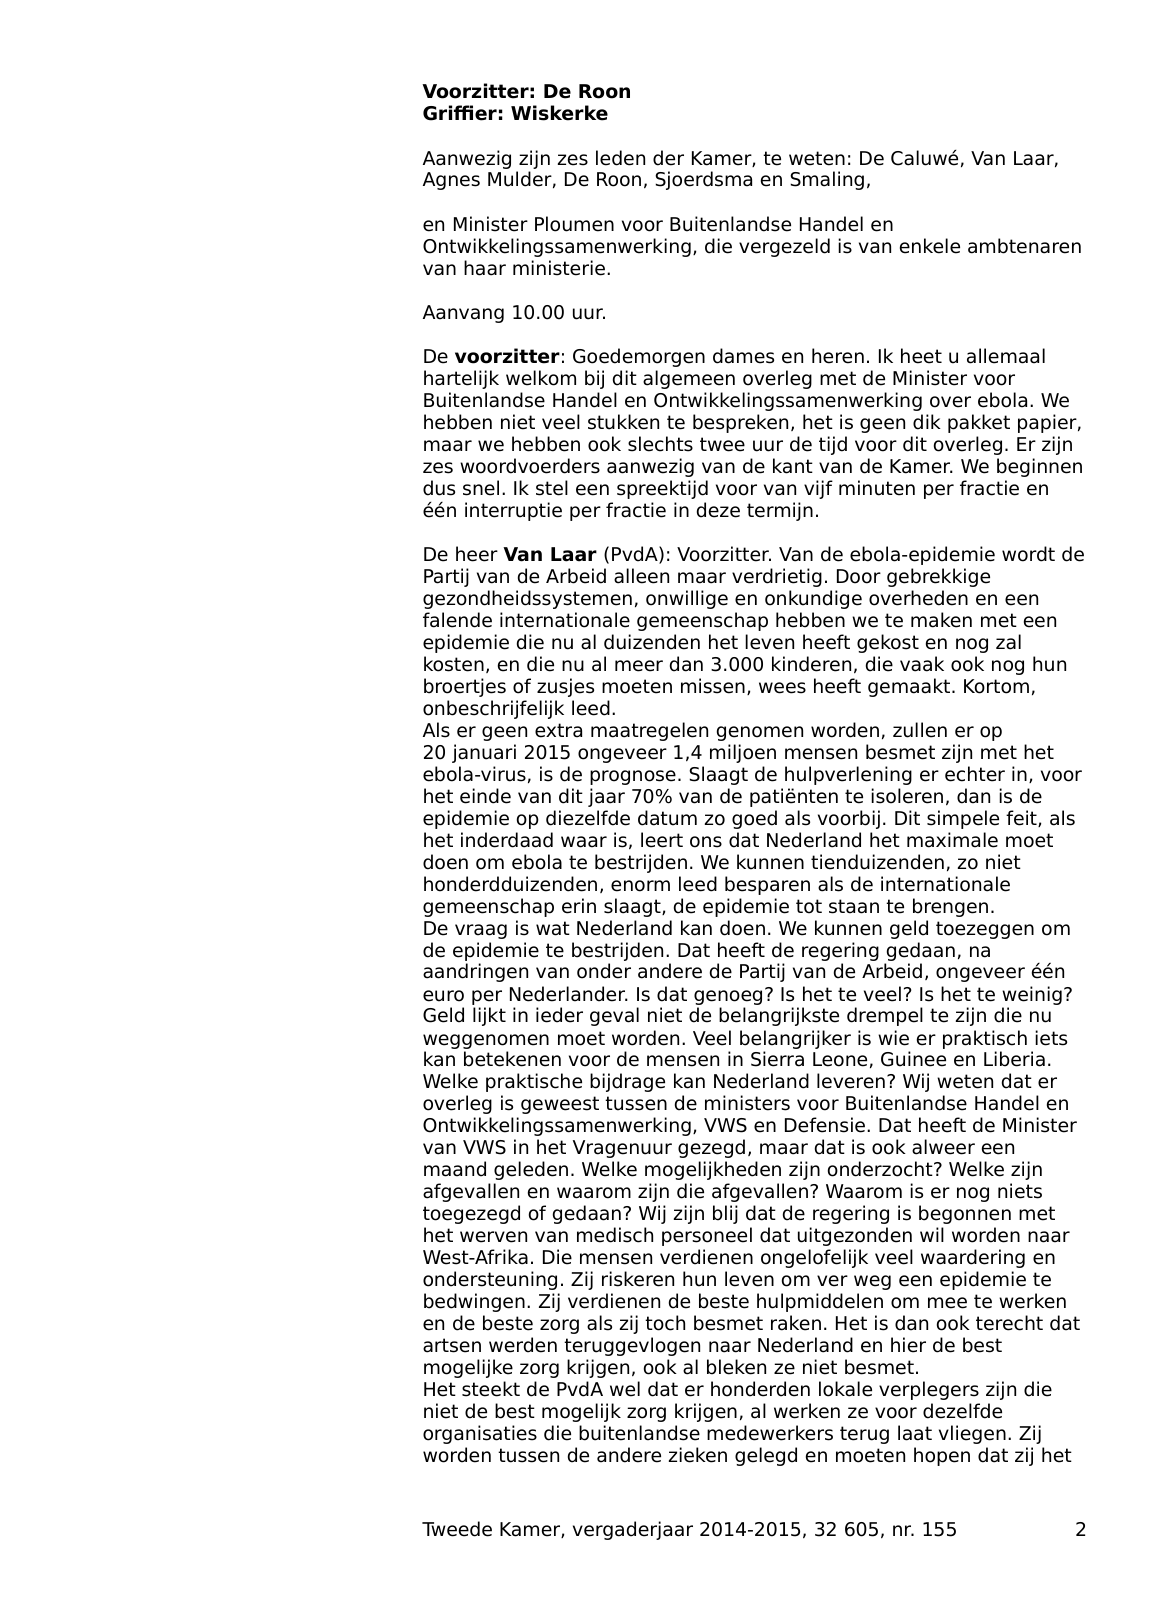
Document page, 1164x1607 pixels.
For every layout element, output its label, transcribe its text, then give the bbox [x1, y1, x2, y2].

text Aanvang 10.00 uur. [422, 302, 1087, 324]
text De voorzitter: Goedemorgen dames en heren. Ik heet u allemaal hartelijk welkom bij dit algemeen overleg met de Minister voor Buitenlandse Handel en Ontwikkelingssamenwerking over ebola. We hebben niet veel stukken te bespreken, het is geen dik pakket papier, maar we hebben ook slechts twee uur de tijd voor dit overleg. Er zijn zes woordvoerders aanwezig van de kant van de Kamer. We beginnen dus snel. Ik stel een spreektijd voor van vijf minuten per fractie en één interruptie per fractie in deze termijn. [422, 346, 1087, 522]
text Griffier: Wiskerke [422, 103, 1087, 125]
text Het steekt de PvdA wel dat er honderden lokale verplegers zijn die niet de best mogelijk zorg krijgen, al werken ze voor dezelfde organisaties die buitenlandse medewerkers terug laat vliegen. Zij worden tussen de andere zieken gelegd en moeten hopen dat zij het [422, 1379, 1087, 1467]
text en Minister Ploumen voor Buitenlandse Handel en Ontwikkelingssamenwerking, die vergezeld is van enkele ambtenaren van haar ministerie. [422, 213, 1087, 279]
text De heer Van Laar (PvdA): Voorzitter. Van de ebola-epidemie wordt de Partij van de Arbeid alleen maar verdrietig. Door gebrekkige gezondheidssystemen, onwillige en onkundige overheden en een falende internationale gemeenschap hebben we te maken met een epidemie die nu al duizenden het leven heeft gekost en nog zal kosten, en die nu al meer dan 3.000 kinderen, die vaak ook nog hun broertjes of zusjes moeten missen, wees heeft gemaakt. Kortom, onbeschrijfelijk leed. [422, 544, 1087, 720]
text Voorzitter: De Roon [422, 81, 1087, 103]
text Als er geen extra maatregelen genomen worden, zullen er op 20 januari 2015 ongeveer 1,4 miljoen mensen besmet zijn met het ebola-virus, is de prognose. Slaagt de hulpverlening er echter in, voor het einde van dit jaar 70% van de patiënten te isoleren, dan is de epidemie op diezelfde datum zo goed als voorbij. Dit simpele feit, als het inderdaad waar is, leert ons dat Nederland het maximale moet doen om ebola te bestrijden. We kunnen tienduizenden, zo niet honderdduizenden, enorm leed besparen als de internationale gemeenschap erin slaagt, de epidemie tot staan te brengen. [422, 720, 1087, 917]
text De vraag is wat Nederland kan doen. We kunnen geld toezeggen om de epidemie te bestrijden. Dat heeft de regering gedaan, na aandringen van onder andere de Partij van de Arbeid, ongeveer één euro per Nederlander. Is dat genoeg? Is het te veel? Is het te weinig? Geld lijkt in ieder geval niet de belangrijkste drempel te zijn die nu weggenomen moet worden. Veel belangrijker is wie er praktisch iets kan betekenen voor de mensen in Sierra Leone, Guinee en Liberia. Welke praktische bijdrage kan Nederland leveren? Wij weten dat er overleg is geweest tussen de ministers voor Buitenlandse Handel en Ontwikkelingssamenwerking, VWS en Defensie. Dat heeft de Minister van VWS in het Vragenuur gezegd, maar dat is ook alweer een maand geleden. Welke mogelijkheden zijn onderzocht? Welke zijn afgevallen en waarom zijn die afgevallen? Waarom is er nog niets toegezegd of gedaan? Wij zijn blij dat de regering is begonnen met het werven van medisch personeel dat uitgezonden wil worden naar West-Afrika. Die mensen verdienen ongelofelijk veel waardering en ondersteuning. Zij riskeren hun leven om ver weg een epidemie te bedwingen. Zij verdienen de beste hulpmiddelen om mee te werken en de beste zorg als zij toch besmet raken. Het is dan ook terecht dat artsen werden teruggevlogen naar Nederland en hier de best mogelijke zorg krijgen, ook al bleken ze niet besmet. [422, 917, 1087, 1379]
text Aanwezig zijn zes leden der Kamer, te weten: De Caluwé, Van Laar, Agnes Mulder, De Roon, Sjoerdsma en Smaling, [422, 147, 1087, 191]
